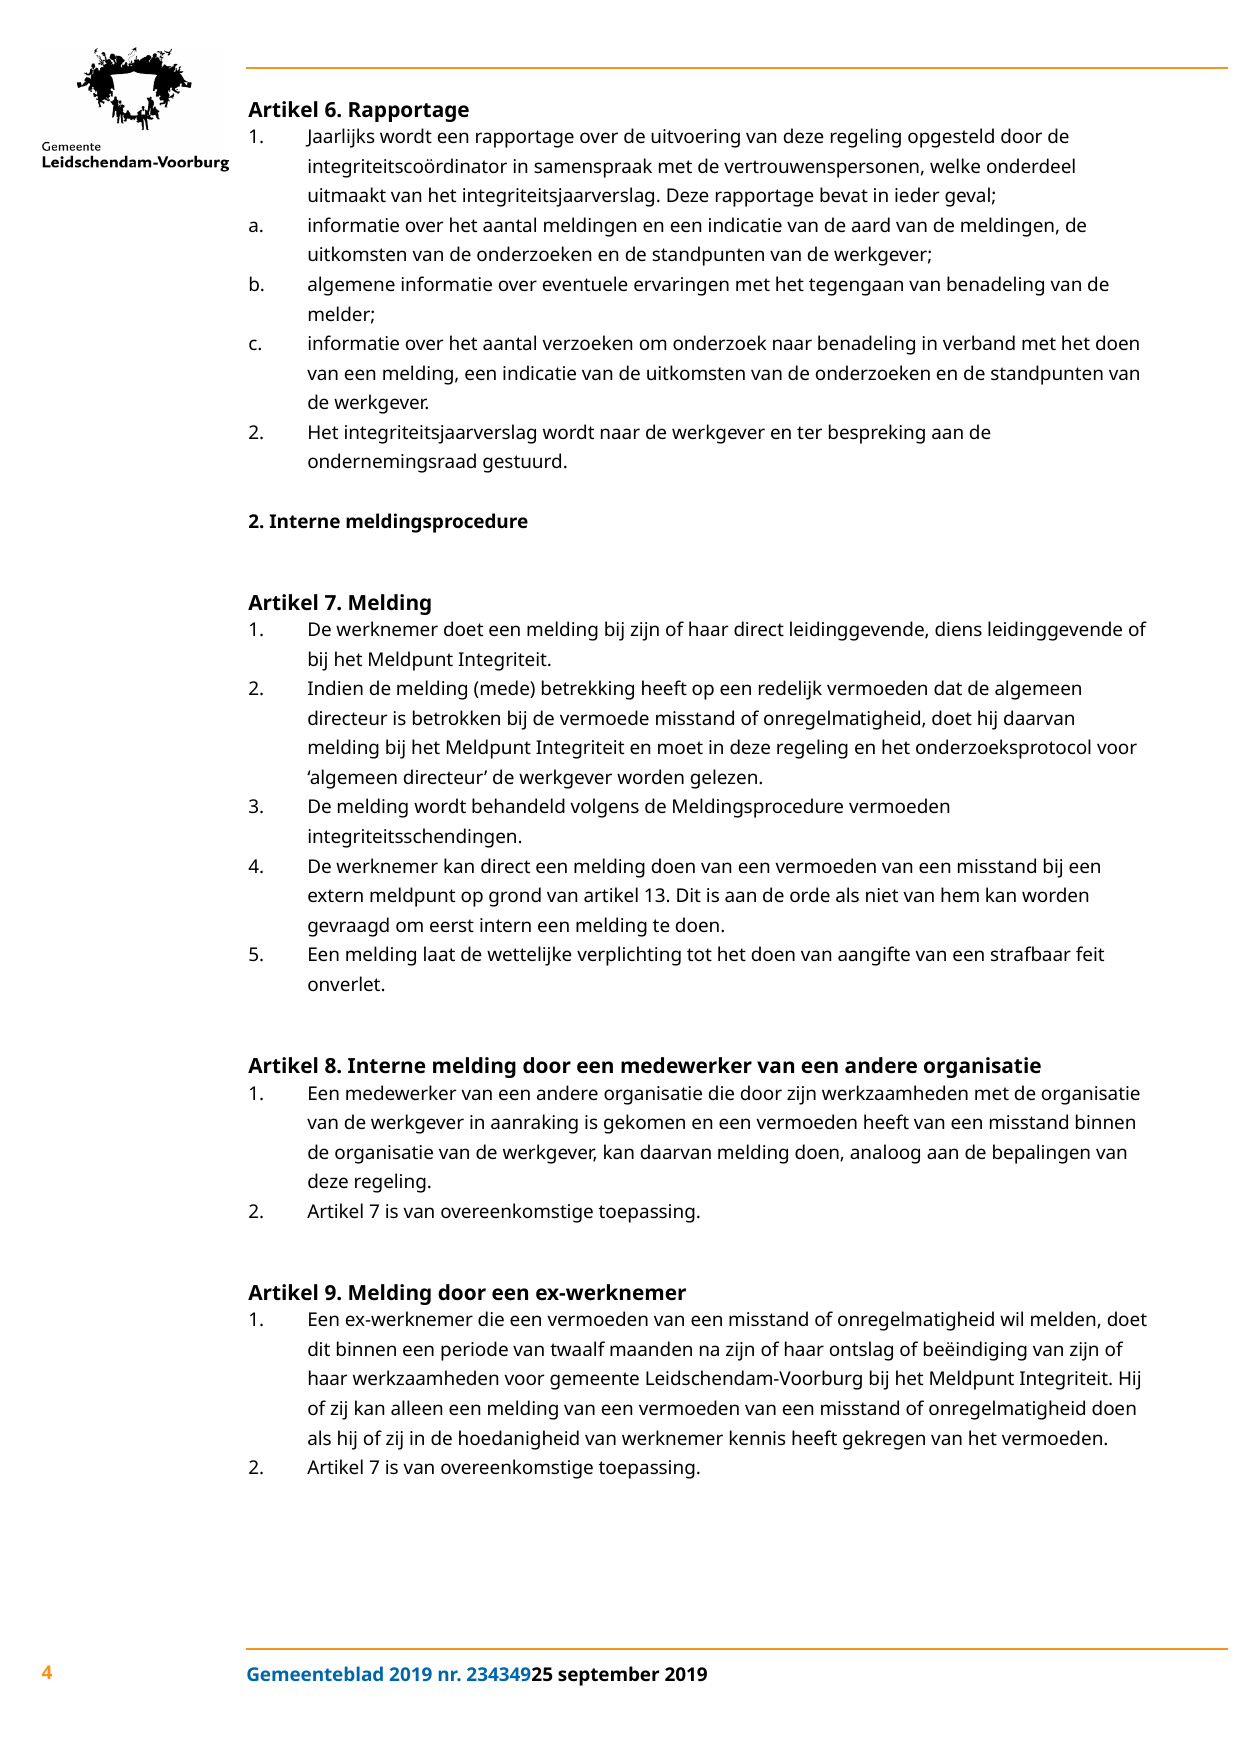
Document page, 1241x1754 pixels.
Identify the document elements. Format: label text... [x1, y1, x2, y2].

list Een ex-werknemer die een vermoeden van een misstand of onregelmatigheid wil melden, doet dit binnen een periode van twaalf maanden na zijn of haar ontslag of beëindiging van zijn of haar werkzaamheden voor gemeente Leidschendam-Voorburg bij het Meldpunt Integriteit. Hij of zij kan alleen een melding van een vermoeden van een misstand of onregelmatigheid doen als hij of zij in de hoedanigheid van werknemer kennis heeft gekregen van het vermoeden. [248, 1306, 1152, 1451]
text Artikel 8. Interne melding door een medewerker van een andere organisatie [248, 1051, 1152, 1080]
list De werknemer kan direct een melding doen van een vermoeden van een misstand bij een extern meldpunt op grond van artikel 13. Dit is aan de orde als niet van hem kan worden gevraagd om eerst intern een melding te doen. [248, 853, 1152, 938]
list Het integriteitsjaarverslag wordt naar de werkgever en ter bespreking aan de ondernemingsraad gestuurd. [248, 419, 1152, 474]
text Artikel 7. Melding [248, 588, 1152, 616]
list De melding wordt behandeld volgens de Meldingsprocedure vermoeden integriteitsschendingen. [248, 794, 1152, 849]
list Jaarlijks wordt een rapportage over de uitvoering van deze regeling opgesteld door de integriteitscoördinator in samenspraak met de vertrouwenspersonen, welke onderdeel uitmaakt van het integriteitsjaarverslag. Deze rapportage bevat in ieder geval; [248, 123, 1152, 208]
list Een medewerker van een andere organisatie die door zijn werkzaamheden met de organisatie van de werkgever in aanraking is gekomen en een vermoeden heeft van een misstand binnen de organisatie van de werkgever, kan daarvan melding doen, analoog aan de bepalingen van deze regeling. [248, 1080, 1152, 1194]
list Artikel 7 is van overeenkomstige toepassing. [248, 1454, 1152, 1480]
list informatie over het aantal meldingen en een indicatie van de aard van de meldingen, de uitkomsten van de onderzoeken en de standpunten van de werkgever; [248, 212, 1152, 267]
list Indien de melding (mede) betrekking heeft op een redelijk vermoeden dat de algemeen directeur is betrokken bij de vermoede misstand of onregelmatigheid, doet hij daarvan melding bij het Meldpunt Integriteit en moet in deze regeling en het onderzoeksprotocol voor ‘algemeen directeur’ de werkgever worden gelezen. [248, 675, 1152, 790]
list algemene informatie over eventuele ervaringen met het tegengaan van benadeling van de melder; [248, 271, 1152, 326]
text 2. Interne meldingsprocedure [248, 508, 1152, 533]
list informatie over het aantal verzoeken om onderzoek naar benadeling in verband met het doen van een melding, een indicatie van de uitkomsten van de onderzoeken en de standpunten van de werkgever. [248, 330, 1152, 415]
list De werknemer doet een melding bij zijn of haar direct leidinggevende, diens leidinggevende of bij het Meldpunt Integriteit. [248, 616, 1152, 672]
text Artikel 6. Rapportage [248, 95, 1152, 123]
list Artikel 7 is van overeenkomstige toepassing. [248, 1198, 1152, 1224]
list Een melding laat de wettelijke verplichting tot het doen van aangifte van een strafbaar feit onverlet. [248, 942, 1152, 997]
text Artikel 9. Melding door een ex-werknemer [248, 1278, 1152, 1306]
picture [41, 47, 231, 172]
